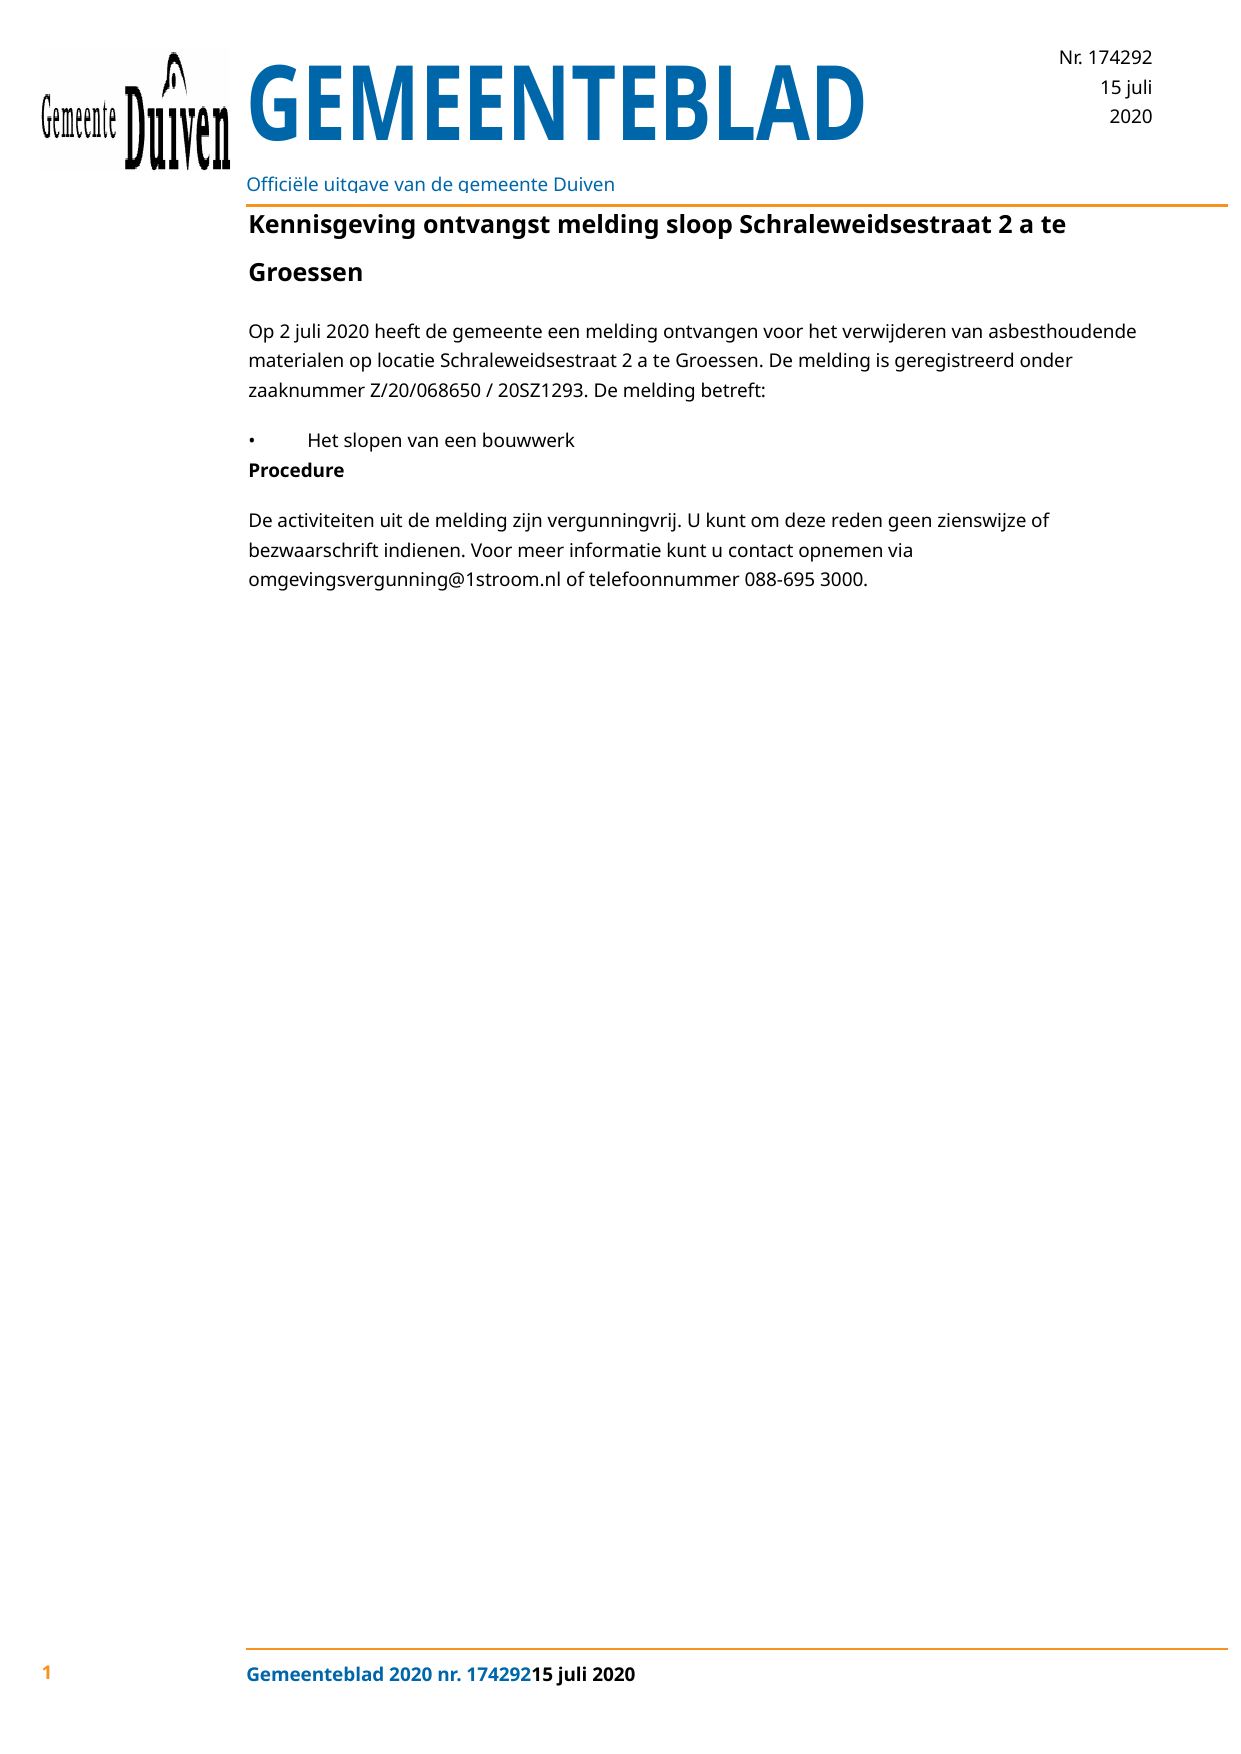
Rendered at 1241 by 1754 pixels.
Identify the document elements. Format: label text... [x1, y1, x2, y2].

picture [41, 47, 231, 172]
text Op 2 juli 2020 heeft de gemeente een melding ontvangen voor het verwijderen van asbesthoudende materialen op locatie Schraleweidsestraat 2 a te Groessen. De melding is geregistreerd onder zaaknummer Z/20/068650 / 20SZ1293. De melding betreft: [248, 318, 1152, 403]
text Procedure [248, 457, 1152, 483]
list Het slopen van een bouwwerk [248, 427, 1152, 453]
text De activiteiten uit de melding zijn vergunningvrij. U kunt om deze reden geen zienswijze of bezwaarschrift indienen. Voor meer informatie kunt u contact opnemen via omgevingsvergunning@1stroom.nl of telefoonnummer 088-695 3000. [248, 507, 1152, 592]
text Kennisgeving ontvangst melding sloop Schraleweidsestraat 2 a te Groessen [248, 207, 1152, 288]
